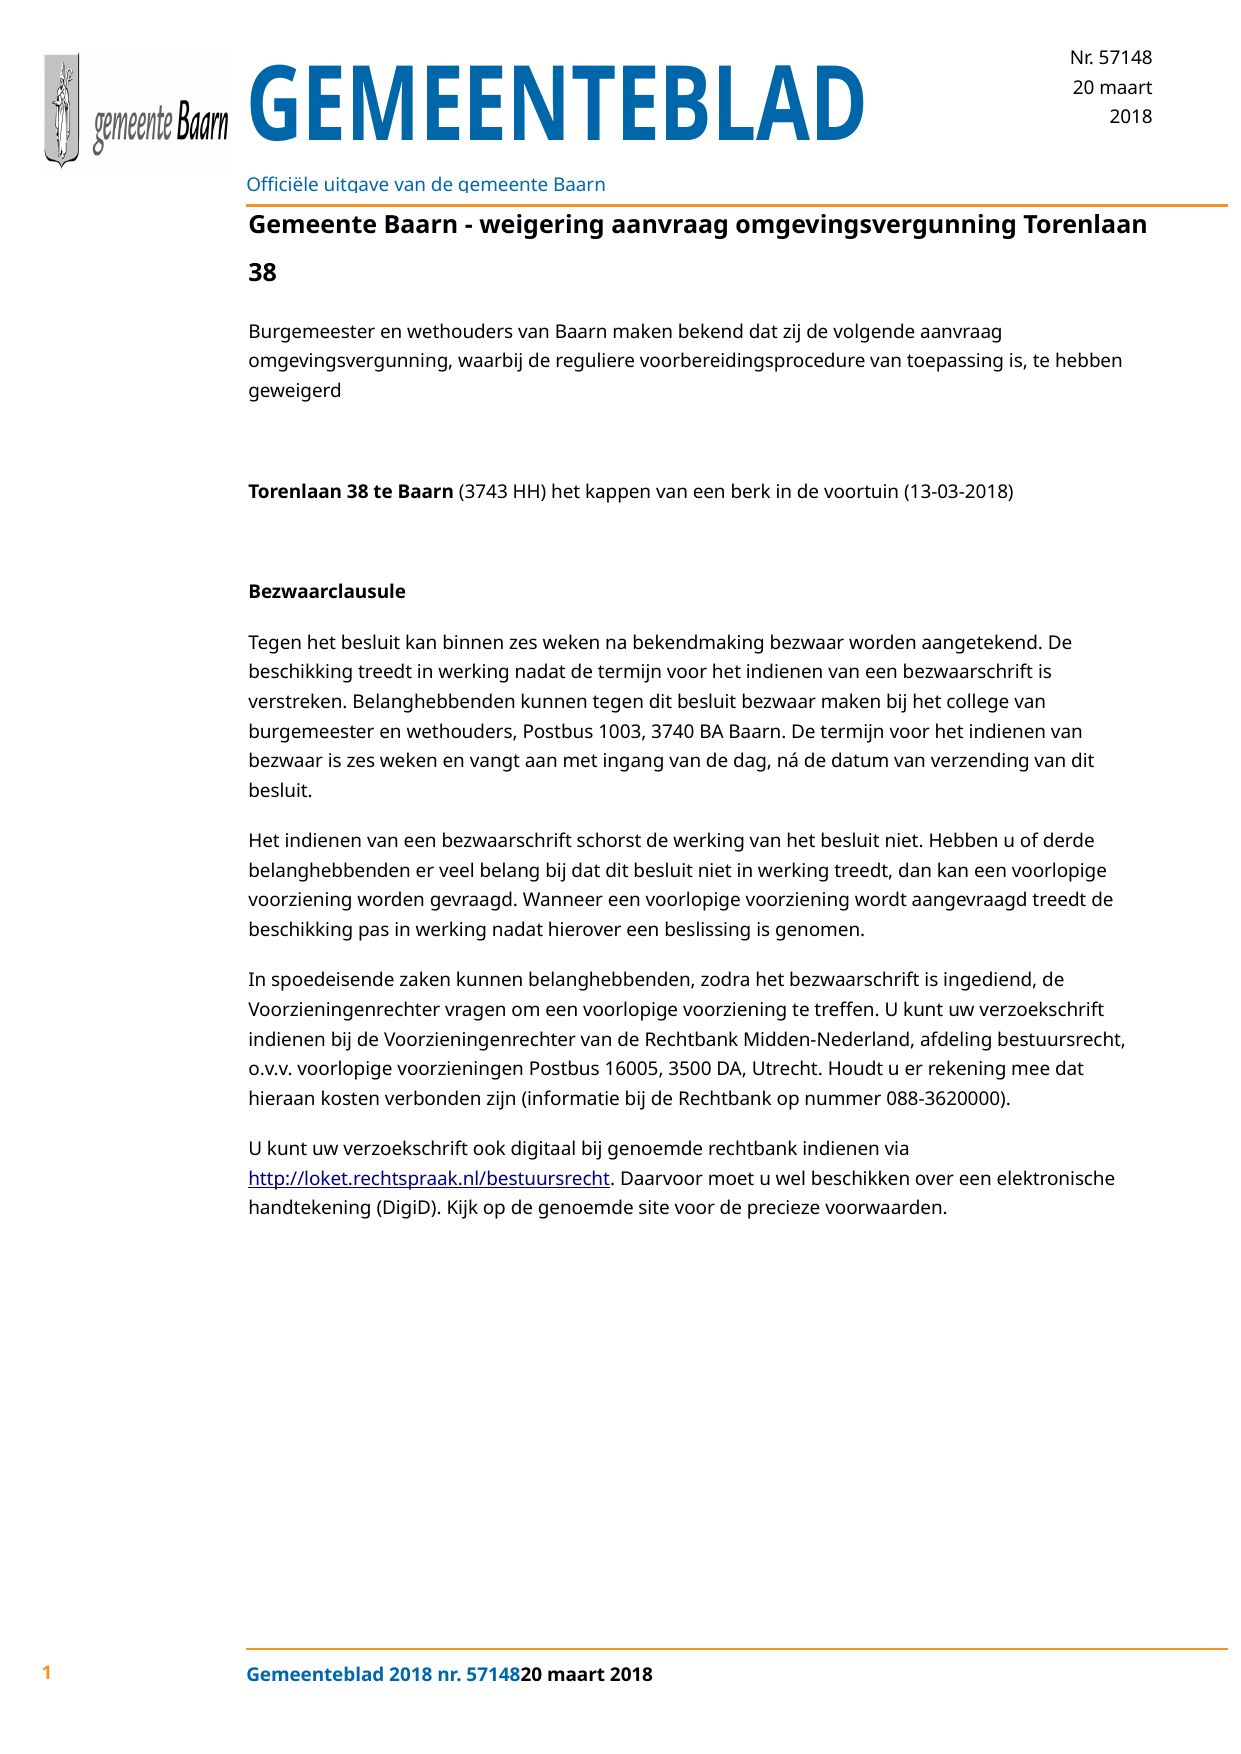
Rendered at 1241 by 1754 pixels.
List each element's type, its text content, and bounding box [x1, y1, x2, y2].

text In spoedeisende zaken kunnen belanghebbenden, zodra het bezwaarschrift is ingediend, de Voorzieningenrechter vragen om een voorlopige voorziening te treffen. U kunt uw verzoekschrift indienen bij de Voorzieningenrechter van de Rechtbank Midden-Nederland, afdeling bestuursrecht, o.v.v. voorlopige voorzieningen Postbus 16005, 3500 DA, Utrecht. Houdt u er rekening mee dat hieraan kosten verbonden zijn (informatie bij de Rechtbank op nummer 088-3620000). [248, 967, 1152, 1111]
text U kunt uw verzoekschrift ook digitaal bij genoemde rechtbank indienen via http://loket.rechtspraak.nl/bestuursrecht. Daarvoor moet u wel beschikken over een elektronische handtekening (DigiD). Kijk op de genoemde site voor de precieze voorwaarden. [248, 1135, 1152, 1220]
text Burgemeester en wethouders van Baarn maken bekend dat zij de volgende aanvraag omgevingsvergunning, waarbij de reguliere voorbereidingsprocedure van toepassing is, te hebben geweigerd [248, 318, 1152, 403]
text Tegen het besluit kan binnen zes weken na bekendmaking bezwaar worden aangetekend. De beschikking treedt in werking nadat de termijn voor het indienen van een bezwaarschrift is verstreken. Belanghebbenden kunnen tegen dit besluit bezwaar maken bij het college van burgemeester en wethouders, Postbus 1003, 3740 BA Baarn. De termijn voor het indienen van bezwaar is zes weken en vangt aan met ingang van de dag, ná de datum van verzending van dit besluit. [248, 629, 1152, 803]
text Torenlaan 38 te Baarn (3743 HH) het kappen van een berk in de voortuin (13-03-2018) [248, 478, 1152, 504]
text Het indienen van een bezwaarschrift schorst de werking van het besluit niet. Hebben u of derde belanghebbenden er veel belang bij dat dit besluit niet in werking treedt, dan kan een voorlopige voorziening worden gevraagd. Wanneer een voorlopige voorziening wordt aangevraagd treedt de beschikking pas in werking nadat hierover een beslissing is genomen. [248, 827, 1152, 942]
picture [41, 47, 231, 172]
text Bezwaarclausule [248, 579, 1152, 604]
text Gemeente Baarn - weigering aanvraag omgevingsvergunning Torenlaan 38 [248, 207, 1152, 288]
